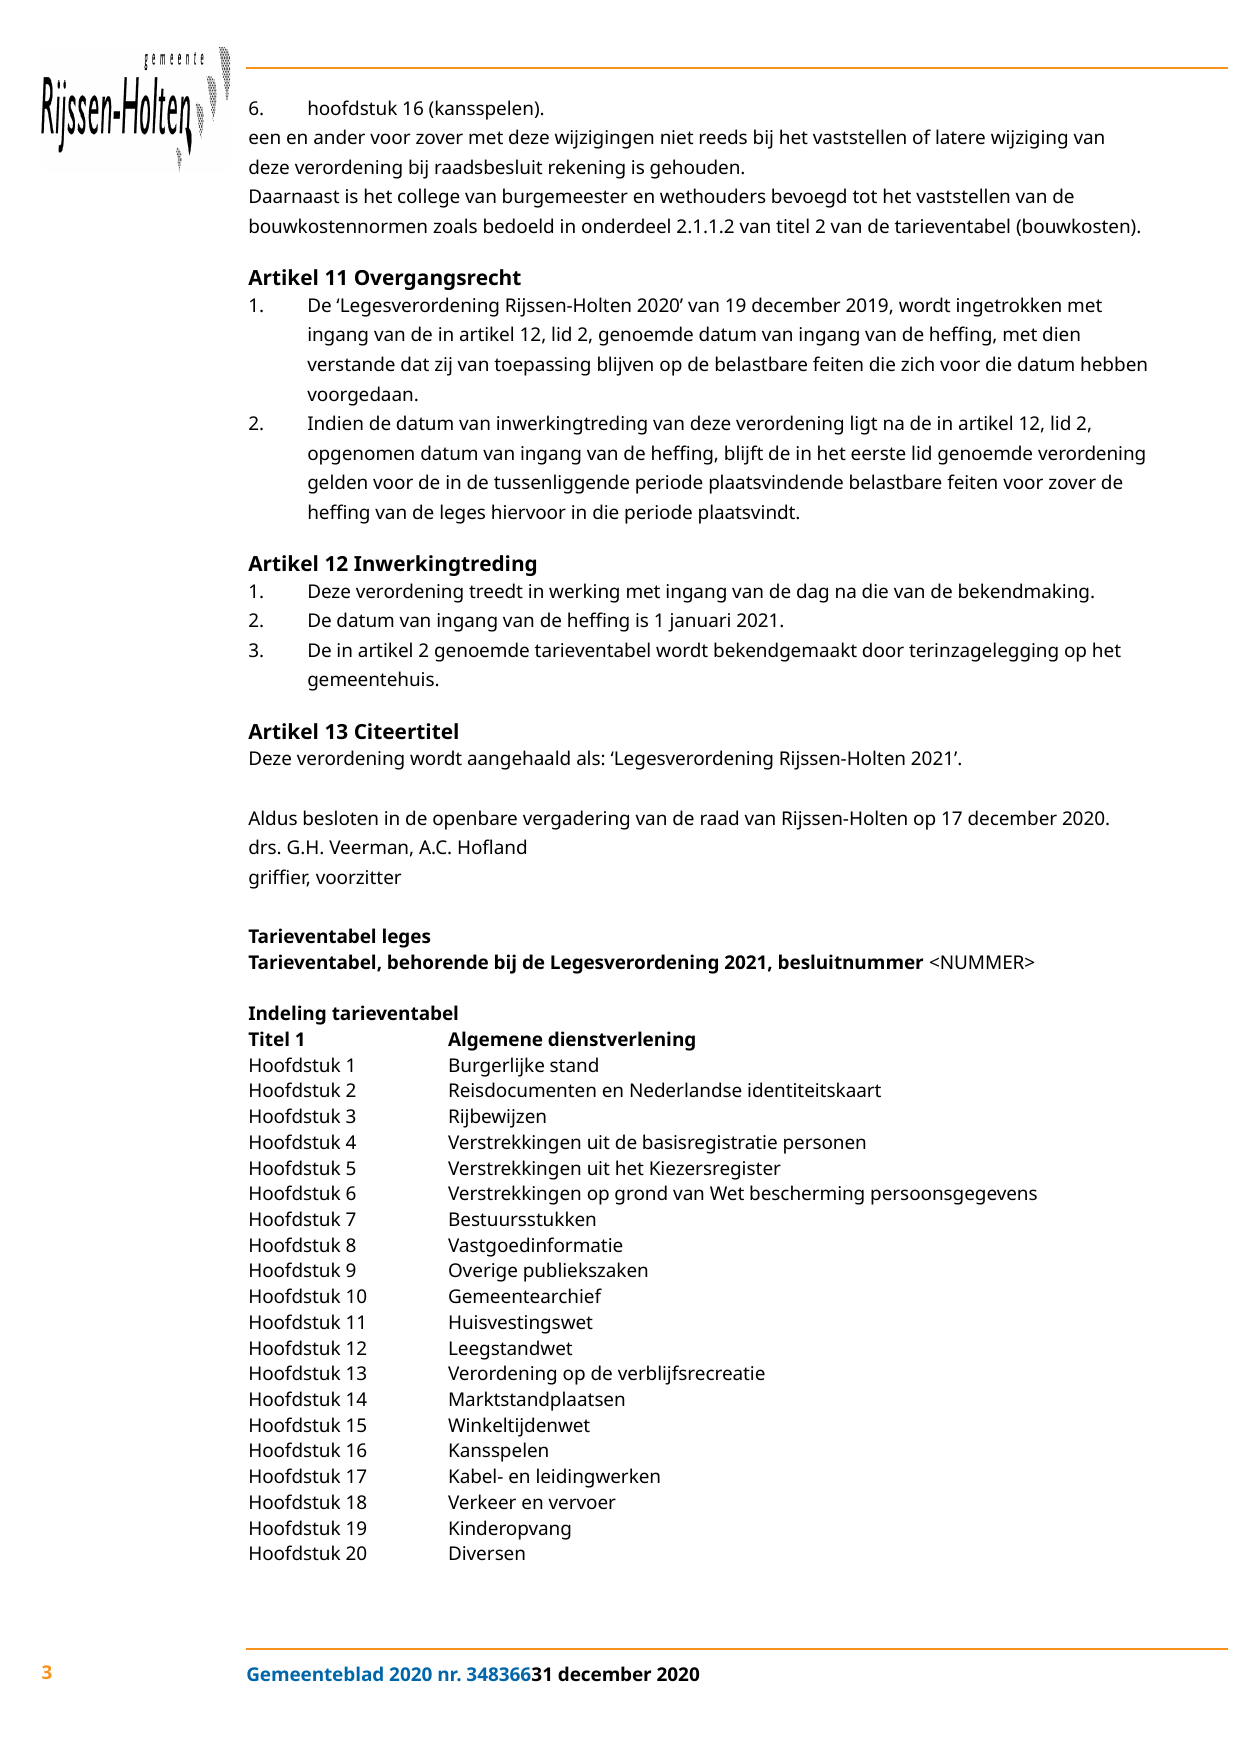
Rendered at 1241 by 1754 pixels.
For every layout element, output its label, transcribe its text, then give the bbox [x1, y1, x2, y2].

list Deze verordening treedt in werking met ingang van de dag na die van de bekendmaking. [248, 578, 1152, 604]
table_cell Verstrekkingen op grond van Wet bescherming persoonsgegevens [448, 1180, 1152, 1206]
table_cell Hoofdstuk 7 [248, 1206, 448, 1232]
table_cell Hoofdstuk 14 [248, 1386, 448, 1412]
table_cell Hoofdstuk 3 [248, 1103, 448, 1129]
table_cell Kabel- en leidingwerken [448, 1464, 1152, 1489]
table_cell Bestuursstukken [448, 1206, 1152, 1232]
table_cell Hoofdstuk 16 [248, 1438, 448, 1463]
table_cell Hoofdstuk 11 [248, 1309, 448, 1335]
table_cell Hoofdstuk 15 [248, 1412, 448, 1438]
table_cell [448, 975, 1152, 1000]
text een en ander voor zover met deze wijzigingen niet reeds bij het vaststellen of latere wijziging van deze verordening bij raadsbesluit rekening is gehouden. [248, 124, 1152, 180]
table_cell Verordening op de verblijfsrecreatie [448, 1361, 1152, 1386]
table_cell Hoofdstuk 8 [248, 1232, 448, 1258]
table_cell Hoofdstuk 9 [248, 1258, 448, 1283]
table_cell Kansspelen [448, 1438, 1152, 1463]
text Artikel 13 Citeertitel [248, 717, 1152, 746]
text drs. G.H. Veerman, A.C. Hofland [248, 834, 1152, 860]
table_cell Hoofdstuk 6 [248, 1180, 448, 1206]
table_cell Kinderopvang [448, 1515, 1152, 1541]
text Deze verordening wordt aangehaald als: ‘Legesverordening Rijssen-Holten 2021’. [248, 746, 1152, 771]
table_cell Titel 1 [248, 1026, 448, 1052]
table_cell Reisdocumenten en Nederlandse identiteitskaart [448, 1078, 1152, 1103]
list Indien de datum van inwerkingtreding van deze verordening ligt na de in artikel 12, lid 2, opgenomen datum van ingang van de heffing, blijft de in het eerste lid genoemde verordening gelden voor de in de tussenliggende periode plaatsvindende belastbare feiten voor zover de heffing van de leges hiervoor in die periode plaatsvindt. [248, 410, 1152, 525]
table_cell Gemeentearchief [448, 1283, 1152, 1309]
table_cell Hoofdstuk 20 [248, 1541, 448, 1596]
table_cell [248, 975, 448, 1000]
table_cell Verstrekkingen uit de basisregistratie personen [448, 1129, 1152, 1155]
text Artikel 11 Overgangsrecht [248, 263, 1152, 292]
text griffier, voorzitter [248, 864, 1152, 889]
table_cell Hoofdstuk 19 [248, 1515, 448, 1541]
list hoofdstuk 16 (kansspelen). [248, 95, 1152, 121]
table_cell Vastgoedinformatie [448, 1232, 1152, 1258]
table_cell Hoofdstuk 12 [248, 1335, 448, 1361]
table_cell Rijbewijzen [448, 1103, 1152, 1129]
table_header Tarieventabel leges [248, 923, 1152, 949]
table_cell Hoofdstuk 2 [248, 1078, 448, 1103]
table_cell Hoofdstuk 17 [248, 1464, 448, 1489]
table_cell Leegstandwet [448, 1335, 1152, 1361]
list De in artikel 2 genoemde tarieventabel wordt bekendgemaakt door terinzagelegging op het gemeentehuis. [248, 637, 1152, 692]
table_cell Hoofdstuk 5 [248, 1155, 448, 1180]
table_cell Winkeltijdenwet [448, 1412, 1152, 1438]
table_cell Huisvestingswet [448, 1309, 1152, 1335]
picture [41, 47, 231, 172]
text Aldus besloten in de openbare vergadering van de raad van Rijssen-Holten op 17 december 2020. [248, 805, 1152, 830]
table_cell Hoofdstuk 13 [248, 1361, 448, 1386]
table_cell Verstrekkingen uit het Kiezersregister [448, 1155, 1152, 1180]
table_cell Algemene dienstverlening [448, 1026, 1152, 1052]
table_cell Verkeer en vervoer [448, 1489, 1152, 1515]
table_cell Hoofdstuk 4 [248, 1129, 448, 1155]
text Daarnaast is het college van burgemeester en wethouders bevoegd tot het vaststellen van de bouwkostennormen zoals bedoeld in onderdeel 2.1.1.2 van titel 2 van de tarieventabel (bouwkosten). [248, 183, 1152, 239]
table_cell Diversen [448, 1541, 1152, 1596]
table_cell Burgerlijke stand [448, 1052, 1152, 1077]
text Artikel 12 Inwerkingtreding [248, 549, 1152, 578]
list De ‘Legesverordening Rijssen-Holten 2020’ van 19 december 2019, wordt ingetrokken met ingang van de in artikel 12, lid 2, genoemde datum van ingang van de heffing, met dien verstande dat zij van toepassing blijven op de belastbare feiten die zich voor die datum hebben voorgedaan. [248, 292, 1152, 406]
table_cell Marktstandplaatsen [448, 1386, 1152, 1412]
table_cell Tarieventabel, behorende bij de Legesverordening 2021, besluitnummer <NUMMER> [248, 949, 1152, 974]
table_cell Indeling tarieventabel [248, 1000, 1152, 1026]
list De datum van ingang van de heffing is 1 januari 2021. [248, 607, 1152, 633]
table_cell Hoofdstuk 18 [248, 1489, 448, 1515]
table_cell Hoofdstuk 10 [248, 1283, 448, 1309]
table_cell Hoofdstuk 1 [248, 1052, 448, 1077]
table_cell Overige publiekszaken [448, 1258, 1152, 1283]
